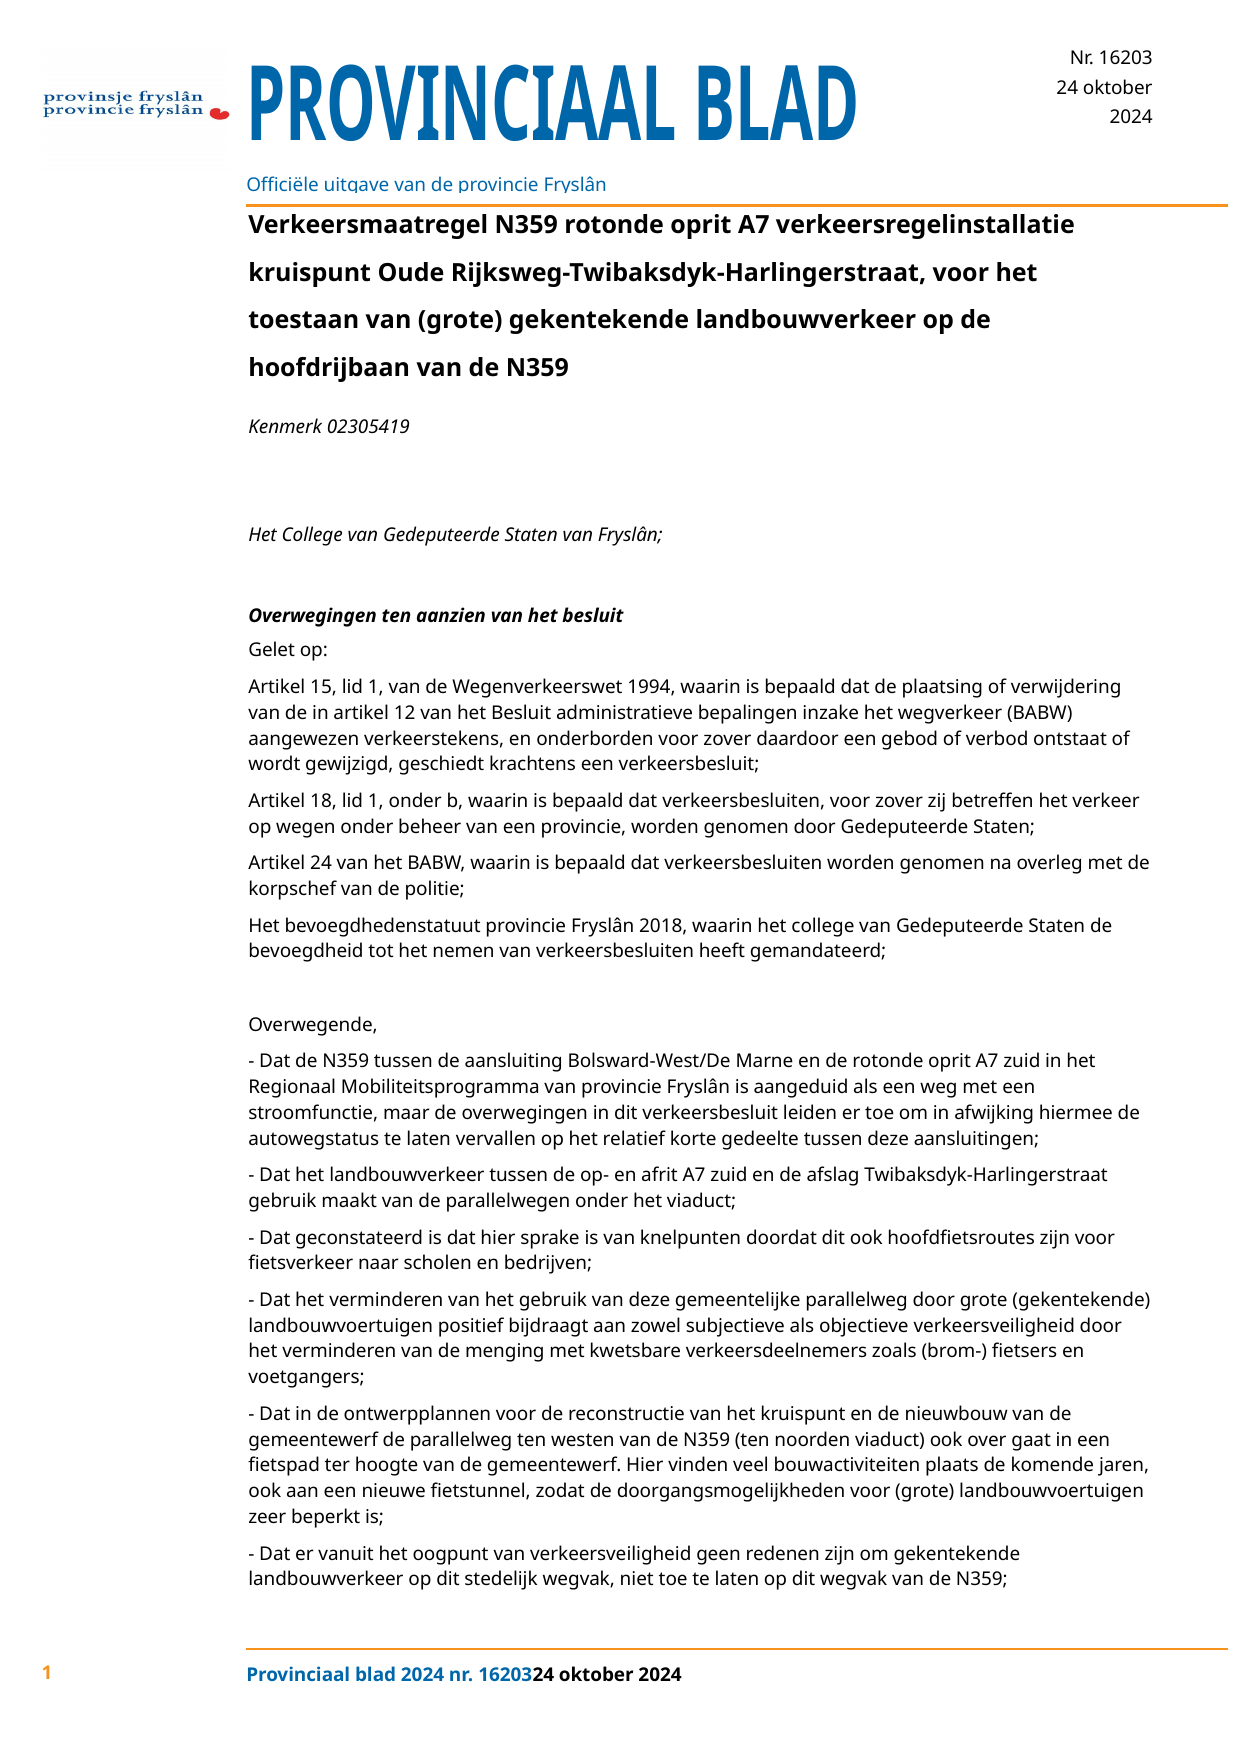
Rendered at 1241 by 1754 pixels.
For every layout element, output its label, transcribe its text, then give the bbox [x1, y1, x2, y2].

text - Dat de N359 tussen de aansluiting Bolsward-West/De Marne en de rotonde oprit A7 zuid in het Regionaal Mobiliteitsprogramma van provincie Fryslân is aangeduid als een weg met een stroomfunctie, maar de overwegingen in dit verkeersbesluit leiden er toe om in afwijking hiermee de autowegstatus te laten vervallen op het relatief korte gedeelte tussen deze aansluitingen; [248, 1048, 1152, 1151]
text Artikel 15, lid 1, van de Wegenverkeerswet 1994, waarin is bepaald dat de plaatsing of verwijdering van de in artikel 12 van het Besluit administratieve bepalingen inzake het wegverkeer (BABW) aangewezen verkeerstekens, en onderborden voor zover daardoor een gebod of verbod ontstaat of wordt gewijzigd, geschiedt krachtens een verkeersbesluit; [248, 673, 1152, 776]
picture [41, 47, 231, 172]
text Overwegingen ten aanzien van het besluit [248, 602, 1152, 628]
text Kenmerk 02305419 [248, 413, 1152, 439]
text Overwegende, [248, 1011, 1152, 1037]
text Verkeersmaatregel N359 rotonde oprit A7 verkeersregelinstallatie kruispunt Oude Rijksweg-Twibaksdyk-Harlingerstraat, voor het toestaan van (grote) gekentekende landbouwverkeer op de hoofdrijbaan van de N359 [248, 207, 1152, 384]
text Artikel 24 van het BABW, waarin is bepaald dat verkeersbesluiten worden genomen na overleg met de korpschef van de politie; [248, 849, 1152, 901]
text - Dat in de ontwerpplannen voor de reconstructie van het kruispunt en de nieuwbouw van de gemeentewerf de parallelweg ten westen van de N359 (ten noorden viaduct) ook over gaat in een fietspad ter hoogte van de gemeentewerf. Hier vinden veel bouwactiviteiten plaats de komende jaren, ook aan een nieuwe fietstunnel, zodat de doorgangsmogelijkheden voor (grote) landbouwvoertuigen zeer beperkt is; [248, 1400, 1152, 1529]
text - Dat er vanuit het oogpunt van verkeersveiligheid geen redenen zijn om gekentekende landbouwverkeer op dit stedelijk wegvak, niet toe te laten op dit wegvak van de N359; [248, 1540, 1152, 1591]
text - Dat het verminderen van het gebruik van deze gemeentelijke parallelweg door grote (gekentekende) landbouwvoertuigen positief bijdraagt aan zowel subjectieve als objectieve verkeersveiligheid door het verminderen van de menging met kwetsbare verkeersdeelnemers zoals (brom-) fietsers en voetgangers; [248, 1286, 1152, 1389]
text - Dat geconstateerd is dat hier sprake is van knelpunten doordat dit ook hoofdfietsroutes zijn voor fietsverkeer naar scholen en bedrijven; [248, 1224, 1152, 1275]
text - Dat het landbouwverkeer tussen de op- en afrit A7 zuid en de afslag Twibaksdyk-Harlingerstraat gebruik maakt van de parallelwegen onder het viaduct; [248, 1161, 1152, 1213]
text Het College van Gedeputeerde Staten van Fryslân; [248, 521, 1152, 547]
text Artikel 18, lid 1, onder b, waarin is bepaald dat verkeersbesluiten, voor zover zij betreffen het verkeer op wegen onder beheer van een provincie, worden genomen door Gedeputeerde Staten; [248, 787, 1152, 838]
text Gelet op: [248, 637, 1152, 662]
text Het bevoegdhedenstatuut provincie Fryslân 2018, waarin het college van Gedeputeerde Staten de bevoegdheid tot het nemen van verkeersbesluiten heeft gemandateerd; [248, 912, 1152, 963]
